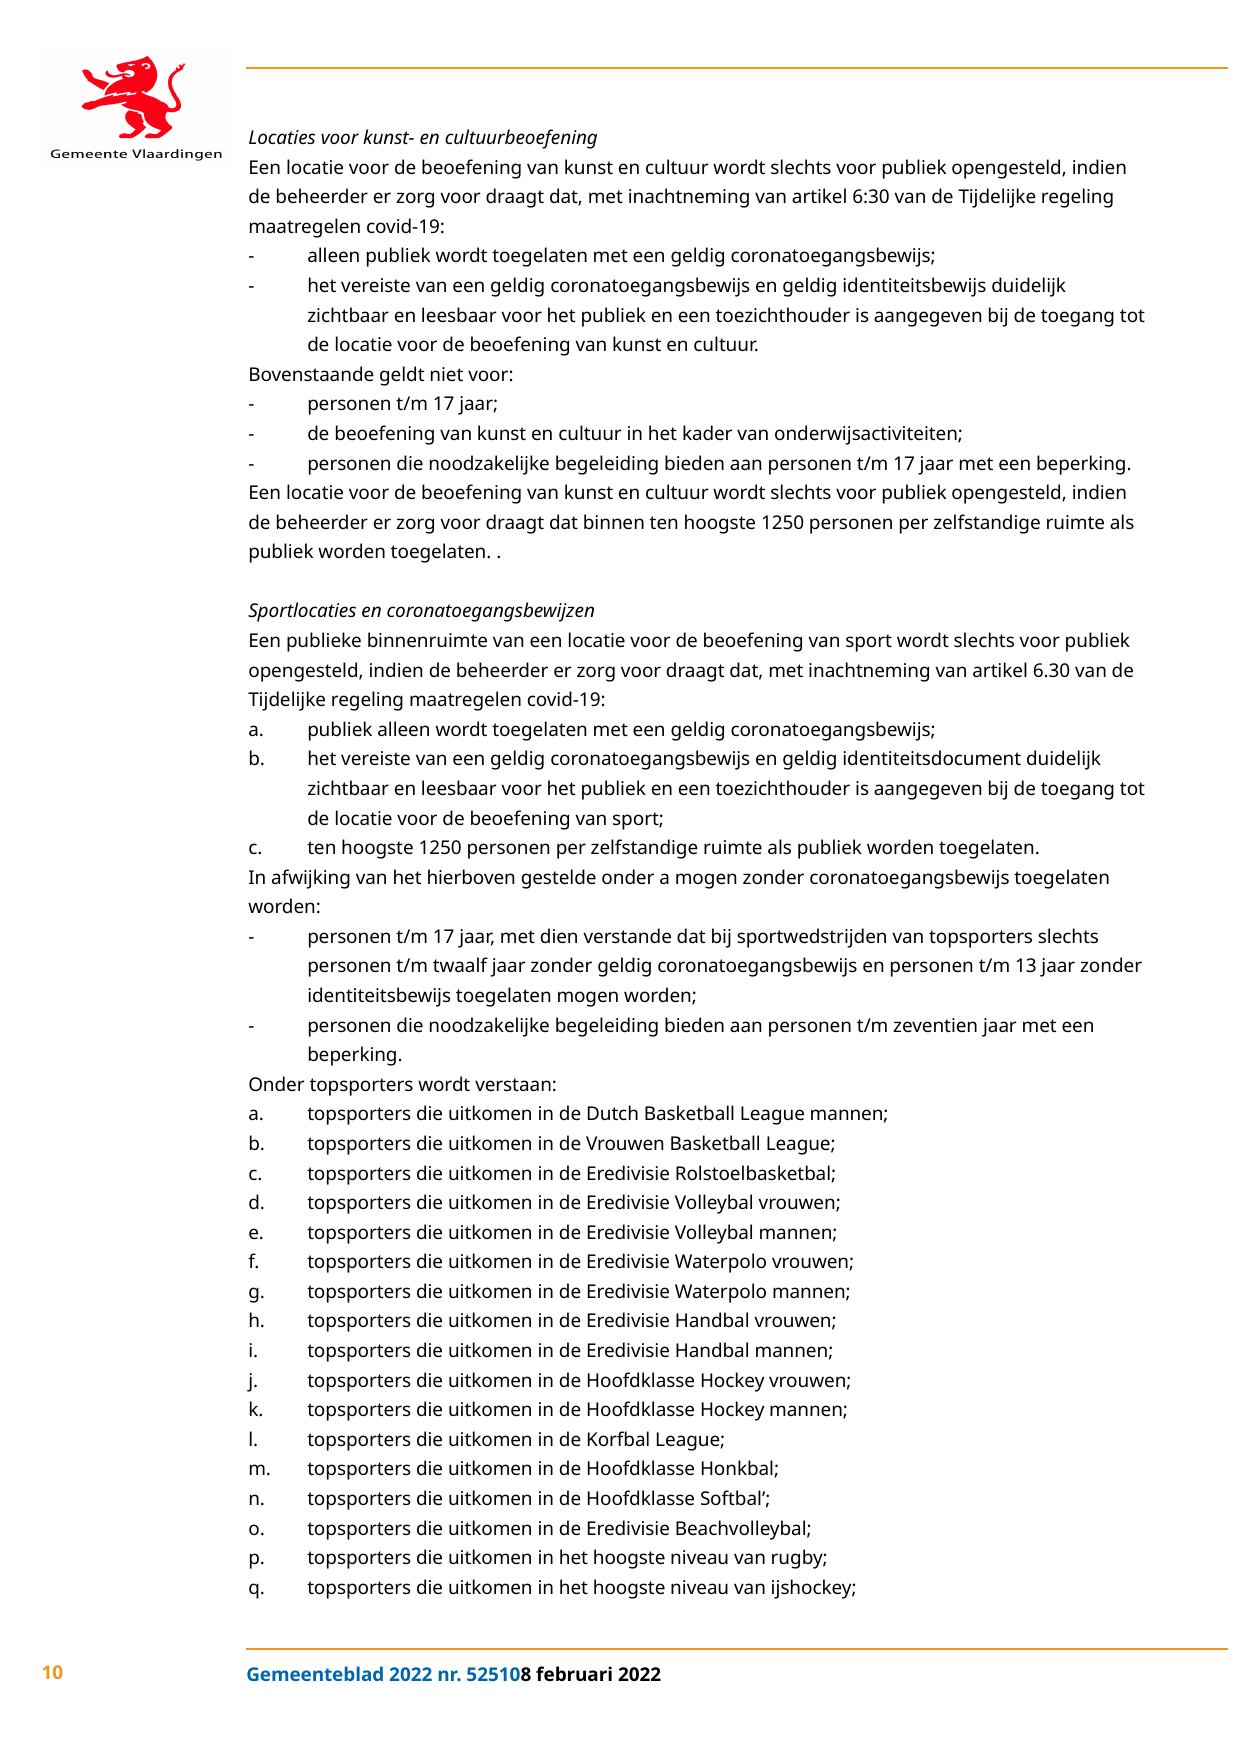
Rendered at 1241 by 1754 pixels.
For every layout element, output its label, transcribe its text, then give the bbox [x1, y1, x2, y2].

list topsporters die uitkomen in de Eredivisie Volleybal vrouwen; [248, 1189, 1152, 1215]
list topsporters die uitkomen in het hoogste niveau van ijshockey; [248, 1574, 1152, 1600]
picture [41, 47, 231, 172]
list topsporters die uitkomen in de Hoofdklasse Softbal’; [248, 1485, 1152, 1511]
list topsporters die uitkomen in de Dutch Basketball League mannen; [248, 1101, 1152, 1126]
list topsporters die uitkomen in de Vrouwen Basketball League; [248, 1130, 1152, 1156]
list topsporters die uitkomen in het hoogste niveau van rugby; [248, 1544, 1152, 1570]
text Een publieke binnenruimte van een locatie voor de beoefening van sport wordt slechts voor publiek opengesteld, indien de beheerder er zorg voor draagt dat, met inachtneming van artikel 6.30 van de Tijdelijke regeling maatregelen covid-19: [248, 627, 1152, 712]
list topsporters die uitkomen in de Eredivisie Waterpolo mannen; [248, 1278, 1152, 1304]
list topsporters die uitkomen in de Hoofdklasse Hockey vrouwen; [248, 1367, 1152, 1393]
text In afwijking van het hierboven gestelde onder a mogen zonder coronatoegangsbewijs toegelaten worden: [248, 864, 1152, 919]
list topsporters die uitkomen in de Eredivisie Volleybal mannen; [248, 1219, 1152, 1245]
text Een locatie voor de beoefening van kunst en cultuur wordt slechts voor publiek opengesteld, indien de beheerder er zorg voor draagt dat, met inachtneming van artikel 6:30 van de Tijdelijke regeling maatregelen covid-19: [248, 154, 1152, 239]
list topsporters die uitkomen in de Hoofdklasse Hockey mannen; [248, 1396, 1152, 1422]
list ten hoogste 1250 personen per zelfstandige ruimte als publiek worden toegelaten. [248, 834, 1152, 860]
list personen die noodzakelijke begeleiding bieden aan personen t/m zeventien jaar met een beperking. [248, 1012, 1152, 1067]
text Sportlocaties en coronatoegangsbewijzen [248, 598, 1152, 623]
list personen t/m 17 jaar; [248, 391, 1152, 416]
list alleen publiek wordt toegelaten met een geldig coronatoegangsbewijs; [248, 243, 1152, 268]
list het vereiste van een geldig coronatoegangsbewijs en geldig identiteitsdocument duidelijk zichtbaar en leesbaar voor het publiek en een toezichthouder is aangegeven bij de toegang tot de locatie voor de beoefening van sport; [248, 746, 1152, 831]
list de beoefening van kunst en cultuur in het kader van onderwijsactiviteiten; [248, 420, 1152, 446]
text Onder topsporters wordt verstaan: [248, 1071, 1152, 1097]
list topsporters die uitkomen in de Eredivisie Handbal mannen; [248, 1337, 1152, 1363]
list het vereiste van een geldig coronatoegangsbewijs en geldig identiteitsbewijs duidelijk zichtbaar en leesbaar voor het publiek en een toezichthouder is aangegeven bij de toegang tot de locatie voor de beoefening van kunst en cultuur. [248, 272, 1152, 357]
text Een locatie voor de beoefening van kunst en cultuur wordt slechts voor publiek opengesteld, indien de beheerder er zorg voor draagt dat binnen ten hoogste 1250 personen per zelfstandige ruimte als publiek worden toegelaten. . [248, 479, 1152, 564]
list topsporters die uitkomen in de Hoofdklasse Honkbal; [248, 1456, 1152, 1481]
list topsporters die uitkomen in de Eredivisie Beachvolleybal; [248, 1515, 1152, 1541]
list personen t/m 17 jaar, met dien verstande dat bij sportwedstrijden van topsporters slechts personen t/m twaalf jaar zonder geldig coronatoegangsbewijs en personen t/m 13 jaar zonder identiteitsbewijs toegelaten mogen worden; [248, 923, 1152, 1008]
list personen die noodzakelijke begeleiding bieden aan personen t/m 17 jaar met een beperking. [248, 450, 1152, 476]
list publiek alleen wordt toegelaten met een geldig coronatoegangsbewijs; [248, 716, 1152, 742]
text Locaties voor kunst- en cultuurbeoefening [248, 124, 1152, 150]
list topsporters die uitkomen in de Eredivisie Handbal vrouwen; [248, 1308, 1152, 1333]
list topsporters die uitkomen in de Korfbal League; [248, 1426, 1152, 1452]
list topsporters die uitkomen in de Eredivisie Waterpolo vrouwen; [248, 1248, 1152, 1274]
list topsporters die uitkomen in de Eredivisie Rolstoelbasketbal; [248, 1160, 1152, 1186]
text Bovenstaande geldt niet voor: [248, 361, 1152, 387]
